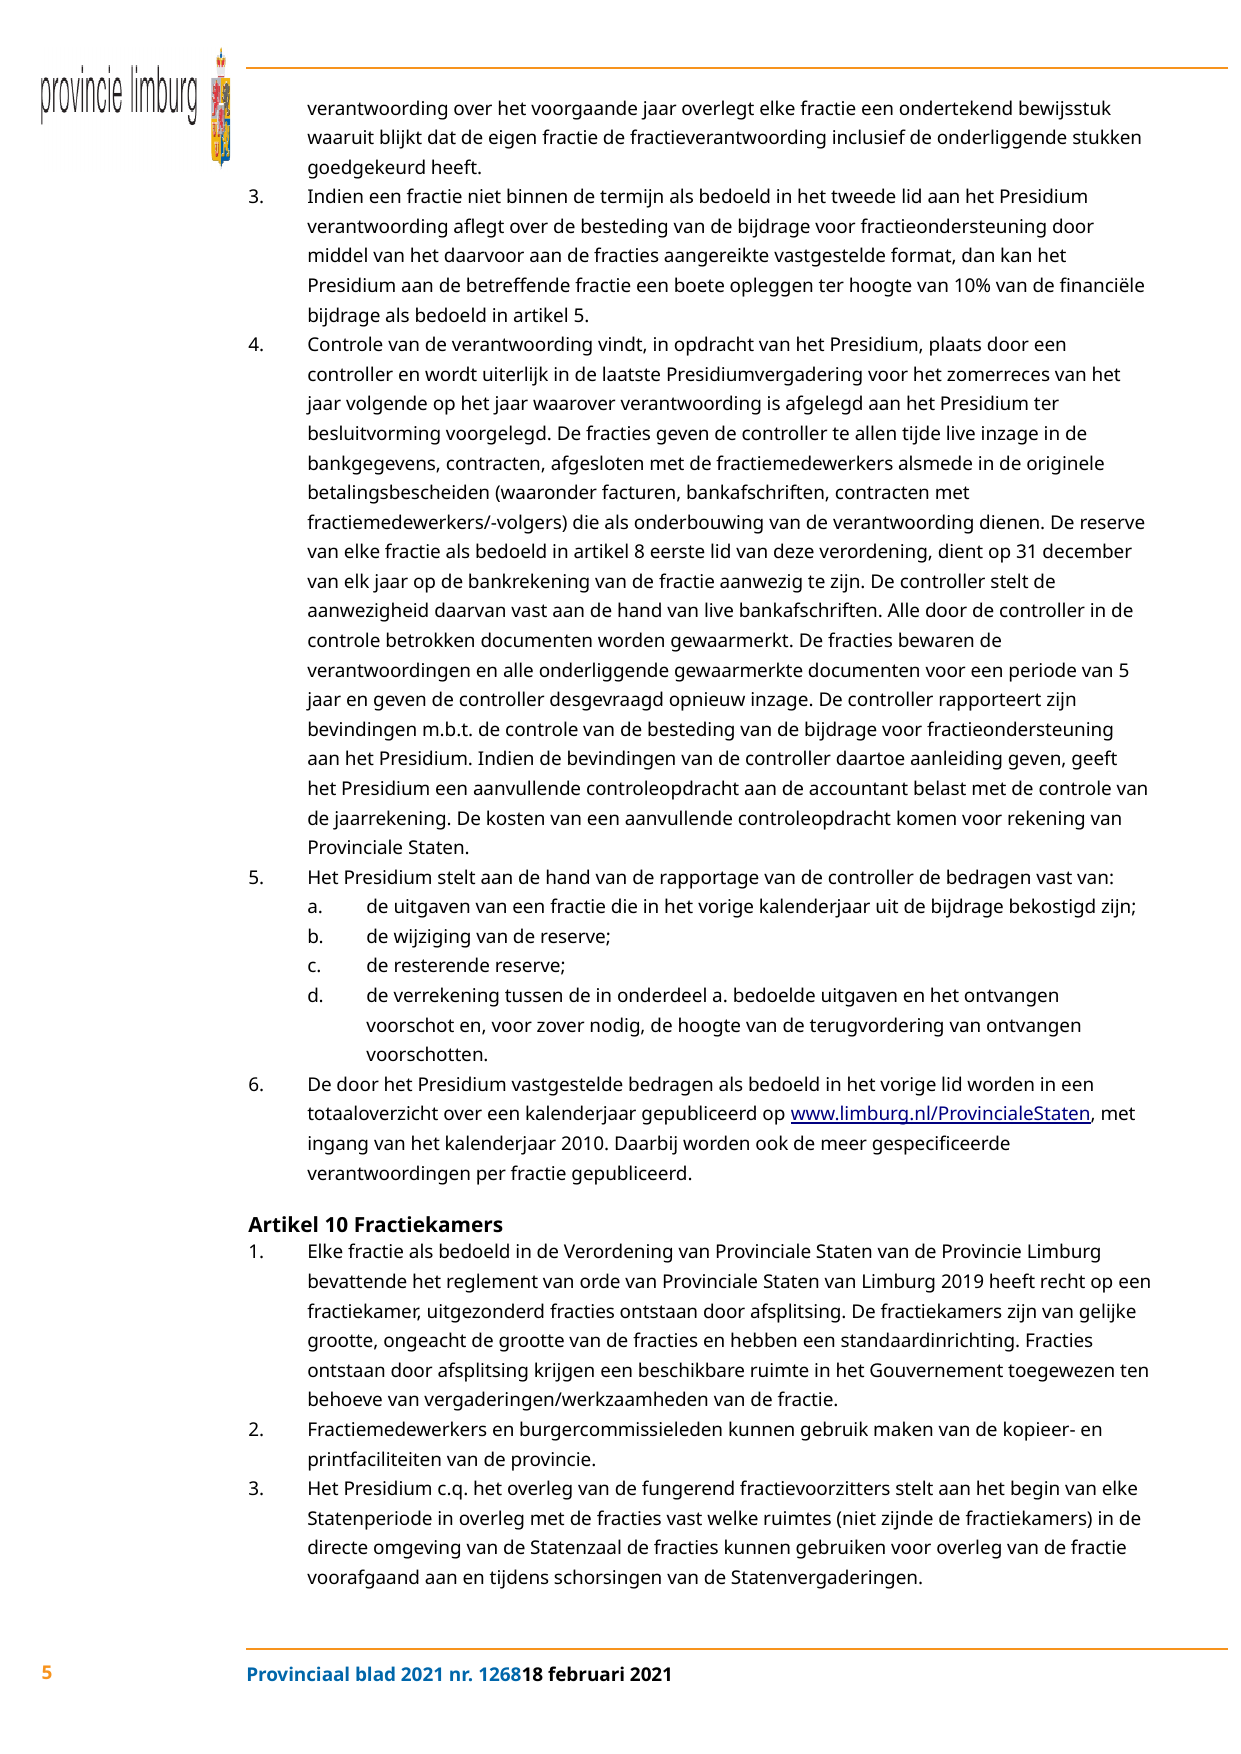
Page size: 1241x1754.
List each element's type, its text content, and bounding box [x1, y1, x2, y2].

list de resterende reserve; [307, 953, 1152, 978]
list Het Presidium stelt aan de hand van de rapportage van de controller de bedragen vast van: [248, 864, 1152, 890]
text Artikel 10 Fractiekamers [248, 1210, 1152, 1239]
list de verrekening tussen de in onderdeel a. bedoelde uitgaven en het ontvangen voorschot en, voor zover nodig, de hoogte van de terugvordering van ontvangen voorschotten. [307, 982, 1152, 1067]
picture [41, 47, 231, 172]
list Elke fractie als bedoeld in de Verordening van Provinciale Staten van de Provincie Limburg bevattende het reglement van orde van Provinciale Staten van Limburg 2019 heeft recht op een fractiekamer, uitgezonderd fracties ontstaan door afsplitsing. De fractiekamers zijn van gelijke grootte, ongeacht de grootte van de fracties en hebben een standaardinrichting. Fracties ontstaan door afsplitsing krijgen een beschikbare ruimte in het Gouvernement toegewezen ten behoeve van vergaderingen/werkzaamheden van de fractie. [248, 1239, 1152, 1412]
list verantwoording over het voorgaande jaar overlegt elke fractie een ondertekend bewijsstuk waaruit blijkt dat de eigen fractie de fractieverantwoording inclusief de onderliggende stukken goedgekeurd heeft. [248, 95, 1152, 180]
list Fractiemedewerkers en burgercommissieleden kunnen gebruik maken van de kopieer- en printfaciliteiten van de provincie. [248, 1416, 1152, 1471]
list Het Presidium c.q. het overleg van de fungerend fractievoorzitters stelt aan het begin van elke Statenperiode in overleg met de fracties vast welke ruimtes (niet zijnde de fractiekamers) in de directe omgeving van de Statenzaal de fracties kunnen gebruiken voor overleg van de fractie voorafgaand aan en tijdens schorsingen van de Statenvergaderingen. [248, 1475, 1152, 1590]
list De door het Presidium vastgestelde bedragen als bedoeld in het vorige lid worden in een totaaloverzicht over een kalenderjaar gepubliceerd op www.limburg.nl/ProvincialeStaten, met ingang van het kalenderjaar 2010. Daarbij worden ook de meer gespecificeerde verantwoordingen per fractie gepubliceerd. [248, 1071, 1152, 1186]
list de uitgaven van een fractie die in het vorige kalenderjaar uit de bijdrage bekostigd zijn; [307, 893, 1152, 919]
list Indien een fractie niet binnen de termijn als bedoeld in het tweede lid aan het Presidium verantwoording aflegt over de besteding van de bijdrage voor fractieondersteuning door middel van het daarvoor aan de fracties aangereikte vastgestelde format, dan kan het Presidium aan de betreffende fractie een boete opleggen ter hoogte van 10% van de financiële bijdrage als bedoeld in artikel 5. [248, 183, 1152, 328]
list Controle van de verantwoording vindt, in opdracht van het Presidium, plaats door een controller en wordt uiterlijk in de laatste Presidiumvergadering voor het zomerreces van het jaar volgende op het jaar waarover verantwoording is afgelegd aan het Presidium ter besluitvorming voorgelegd. De fracties geven de controller te allen tijde live inzage in de bankgegevens, contracten, afgesloten met de fractiemedewerkers alsmede in de originele betalingsbescheiden (waaronder facturen, bankafschriften, contracten met fractiemedewerkers/-volgers) die als onderbouwing van de verantwoording dienen. De reserve van elke fractie als bedoeld in artikel 8 eerste lid van deze verordening, dient op 31 december van elk jaar op de bankrekening van de fractie aanwezig te zijn. De controller stelt de aanwezigheid daarvan vast aan de hand van live bankafschriften. Alle door de controller in de controle betrokken documenten worden gewaarmerkt. De fracties bewaren de verantwoordingen en alle onderliggende gewaarmerkte documenten voor een periode van 5 jaar en geven de controller desgevraagd opnieuw inzage. De controller rapporteert zijn bevindingen m.b.t. de controle van de besteding van de bijdrage voor fractieondersteuning aan het Presidium. Indien de bevindingen van de controller daartoe aanleiding geven, geeft het Presidium een aanvullende controleopdracht aan de accountant belast met de controle van de jaarrekening. De kosten van een aanvullende controleopdracht komen voor rekening van Provinciale Staten. [248, 331, 1152, 860]
list de wijziging van de reserve; [307, 923, 1152, 949]
